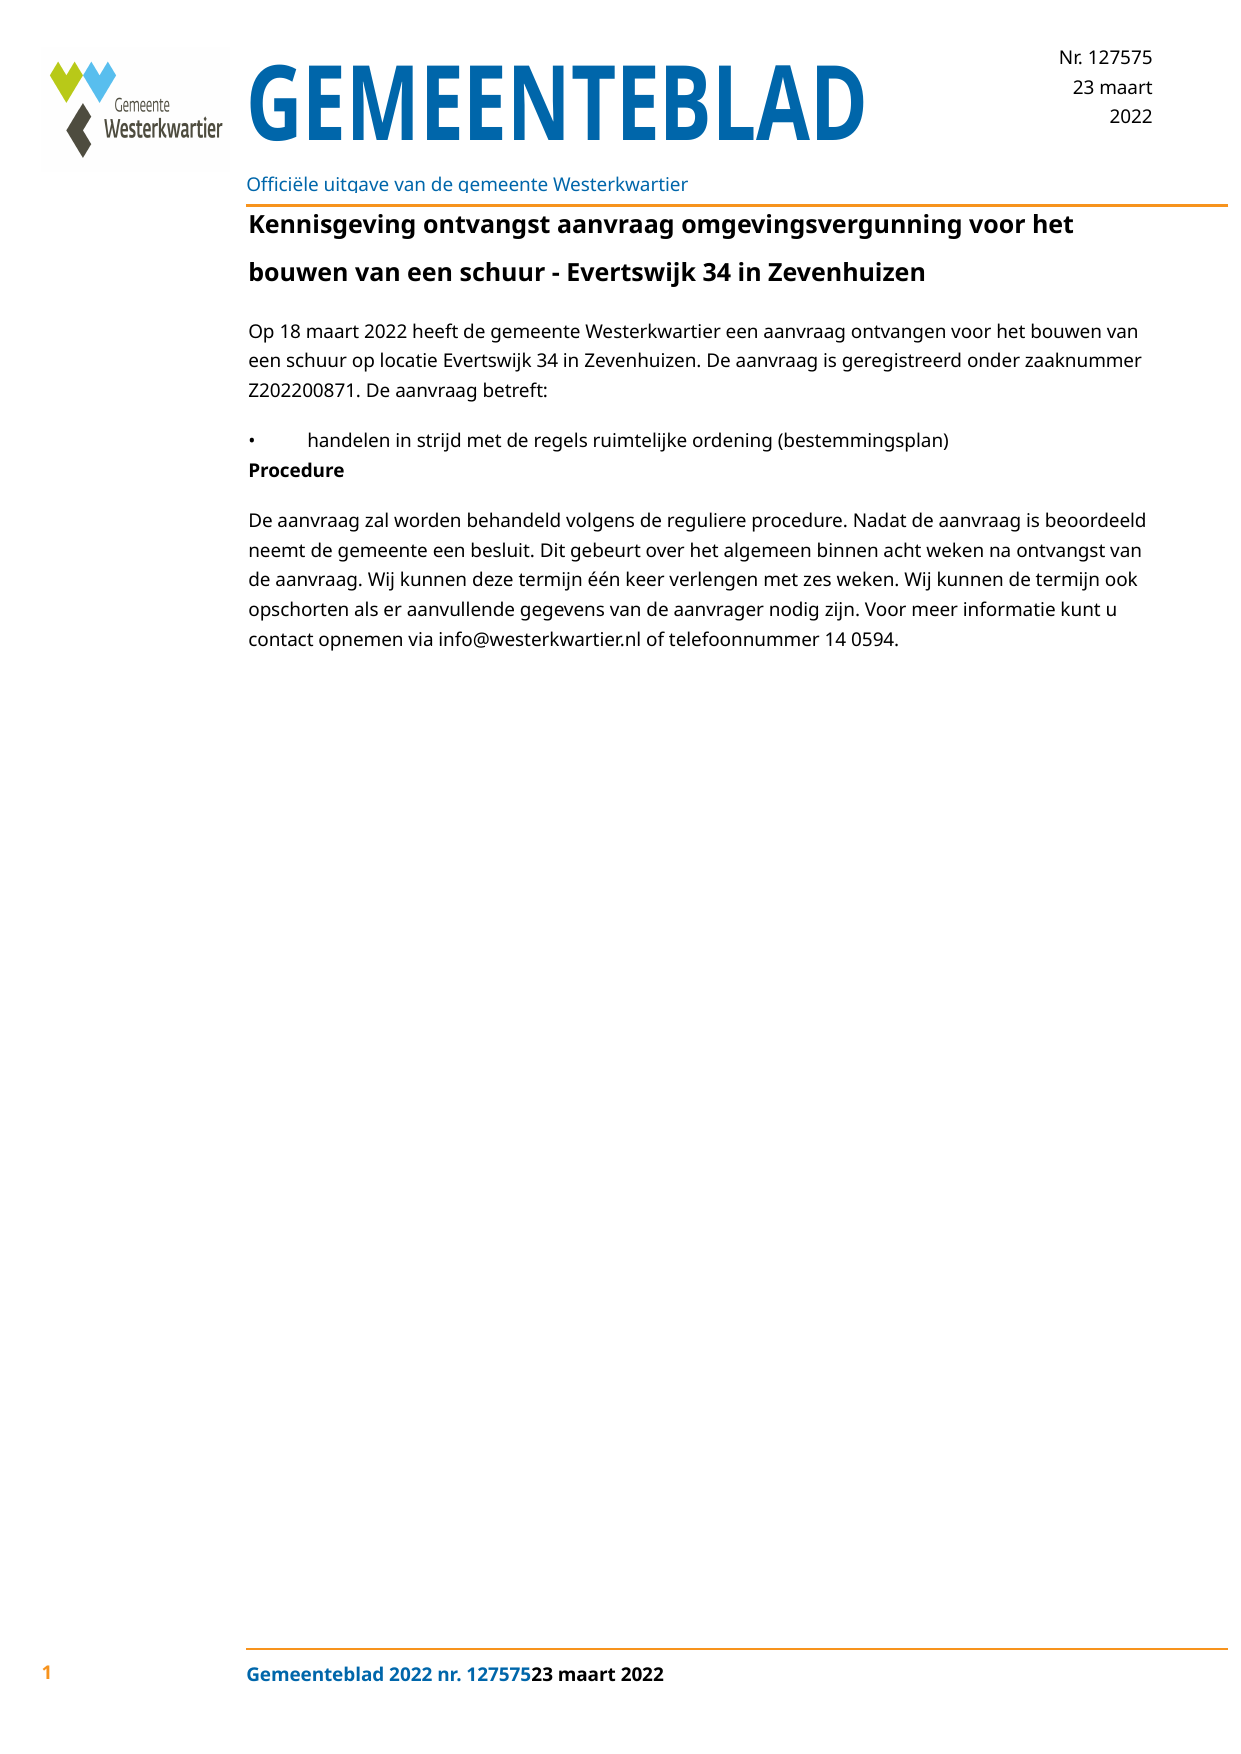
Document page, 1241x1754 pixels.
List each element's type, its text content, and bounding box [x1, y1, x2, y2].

list handelen in strijd met de regels ruimtelijke ordening (bestemmingsplan) [248, 427, 1152, 453]
picture [41, 47, 231, 172]
text Op 18 maart 2022 heeft de gemeente Westerkwartier een aanvraag ontvangen voor het bouwen van een schuur op locatie Evertswijk 34 in Zevenhuizen. De aanvraag is geregistreerd onder zaaknummer Z202200871. De aanvraag betreft: [248, 318, 1152, 403]
text Kennisgeving ontvangst aanvraag omgevingsvergunning voor het bouwen van een schuur - Evertswijk 34 in Zevenhuizen [248, 207, 1152, 288]
text Procedure [248, 457, 1152, 483]
text De aanvraag zal worden behandeld volgens de reguliere procedure. Nadat de aanvraag is beoordeeld neemt de gemeente een besluit. Dit gebeurt over het algemeen binnen acht weken na ontvangst van de aanvraag. Wij kunnen deze termijn één keer verlengen met zes weken. Wij kunnen de termijn ook opschorten als er aanvullende gegevens van de aanvrager nodig zijn. Voor meer informatie kunt u contact opnemen via info@westerkwartier.nl of telefoonnummer 14 0594. [248, 507, 1152, 652]
